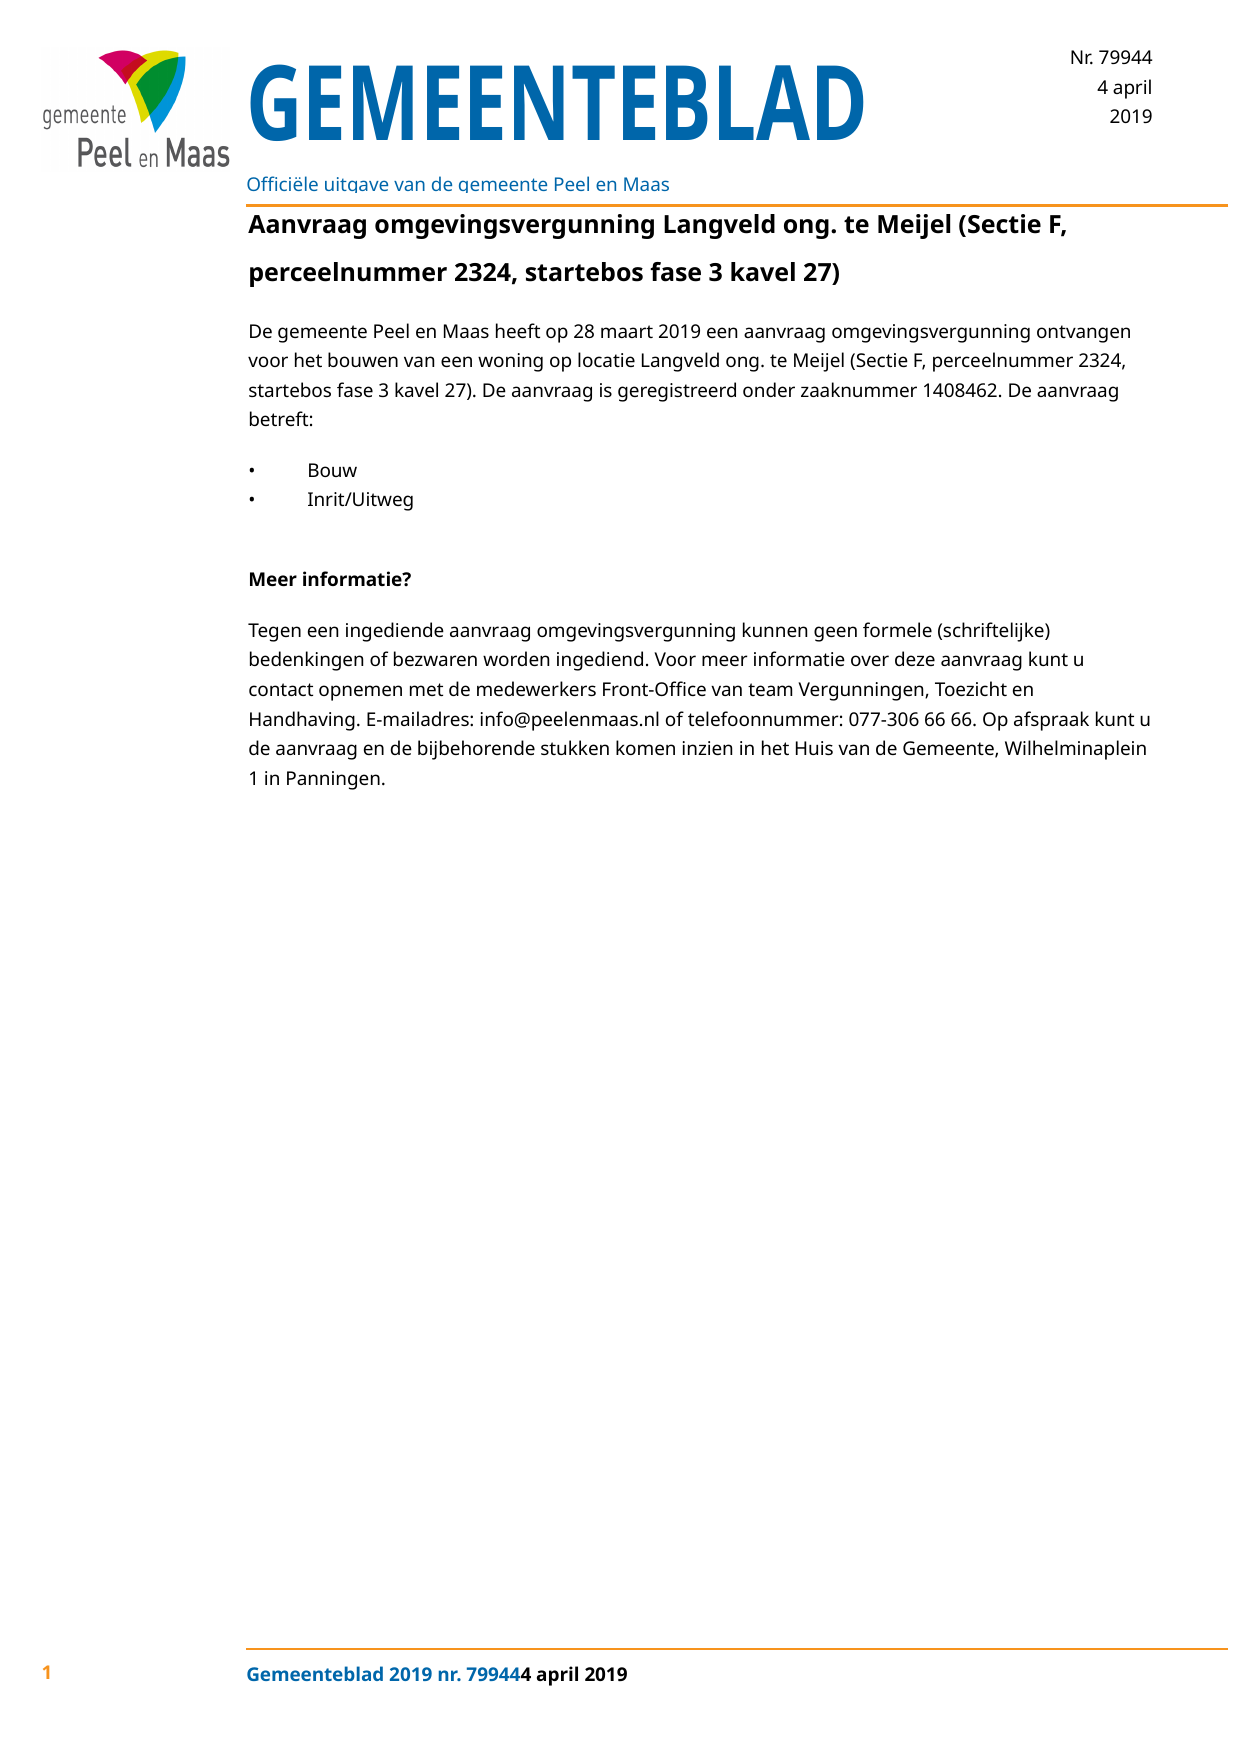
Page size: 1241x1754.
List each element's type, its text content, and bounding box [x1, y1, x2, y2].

text Meer informatie? [248, 567, 1152, 592]
text Aanvraag omgevingsvergunning Langveld ong. te Meijel (Sectie F, perceelnummer 2324, startebos fase 3 kavel 27) [248, 207, 1152, 288]
text De gemeente Peel en Maas heeft op 28 maart 2019 een aanvraag omgevingsvergunning ontvangen voor het bouwen van een woning op locatie Langveld ong. te Meijel (Sectie F, perceelnummer 2324, startebos fase 3 kavel 27). De aanvraag is geregistreerd onder zaaknummer 1408462. De aanvraag betreft: [248, 318, 1152, 432]
list Inrit/Uitweg [248, 487, 1152, 512]
picture [41, 47, 231, 172]
list Bouw [248, 457, 1152, 483]
text Tegen een ingediende aanvraag omgevingsvergunning kunnen geen formele (schriftelijke) bedenkingen of bezwaren worden ingediend. Voor meer informatie over deze aanvraag kunt u contact opnemen met de medewerkers Front-Office van team Vergunningen, Toezicht en Handhaving. E-mailadres: info@peelenmaas.nl of telefoonnummer: 077-306 66 66. Op afspraak kunt u de aanvraag en de bijbehorende stukken komen inzien in het Huis van de Gemeente, Wilhelminaplein 1 in Panningen. [248, 617, 1152, 791]
